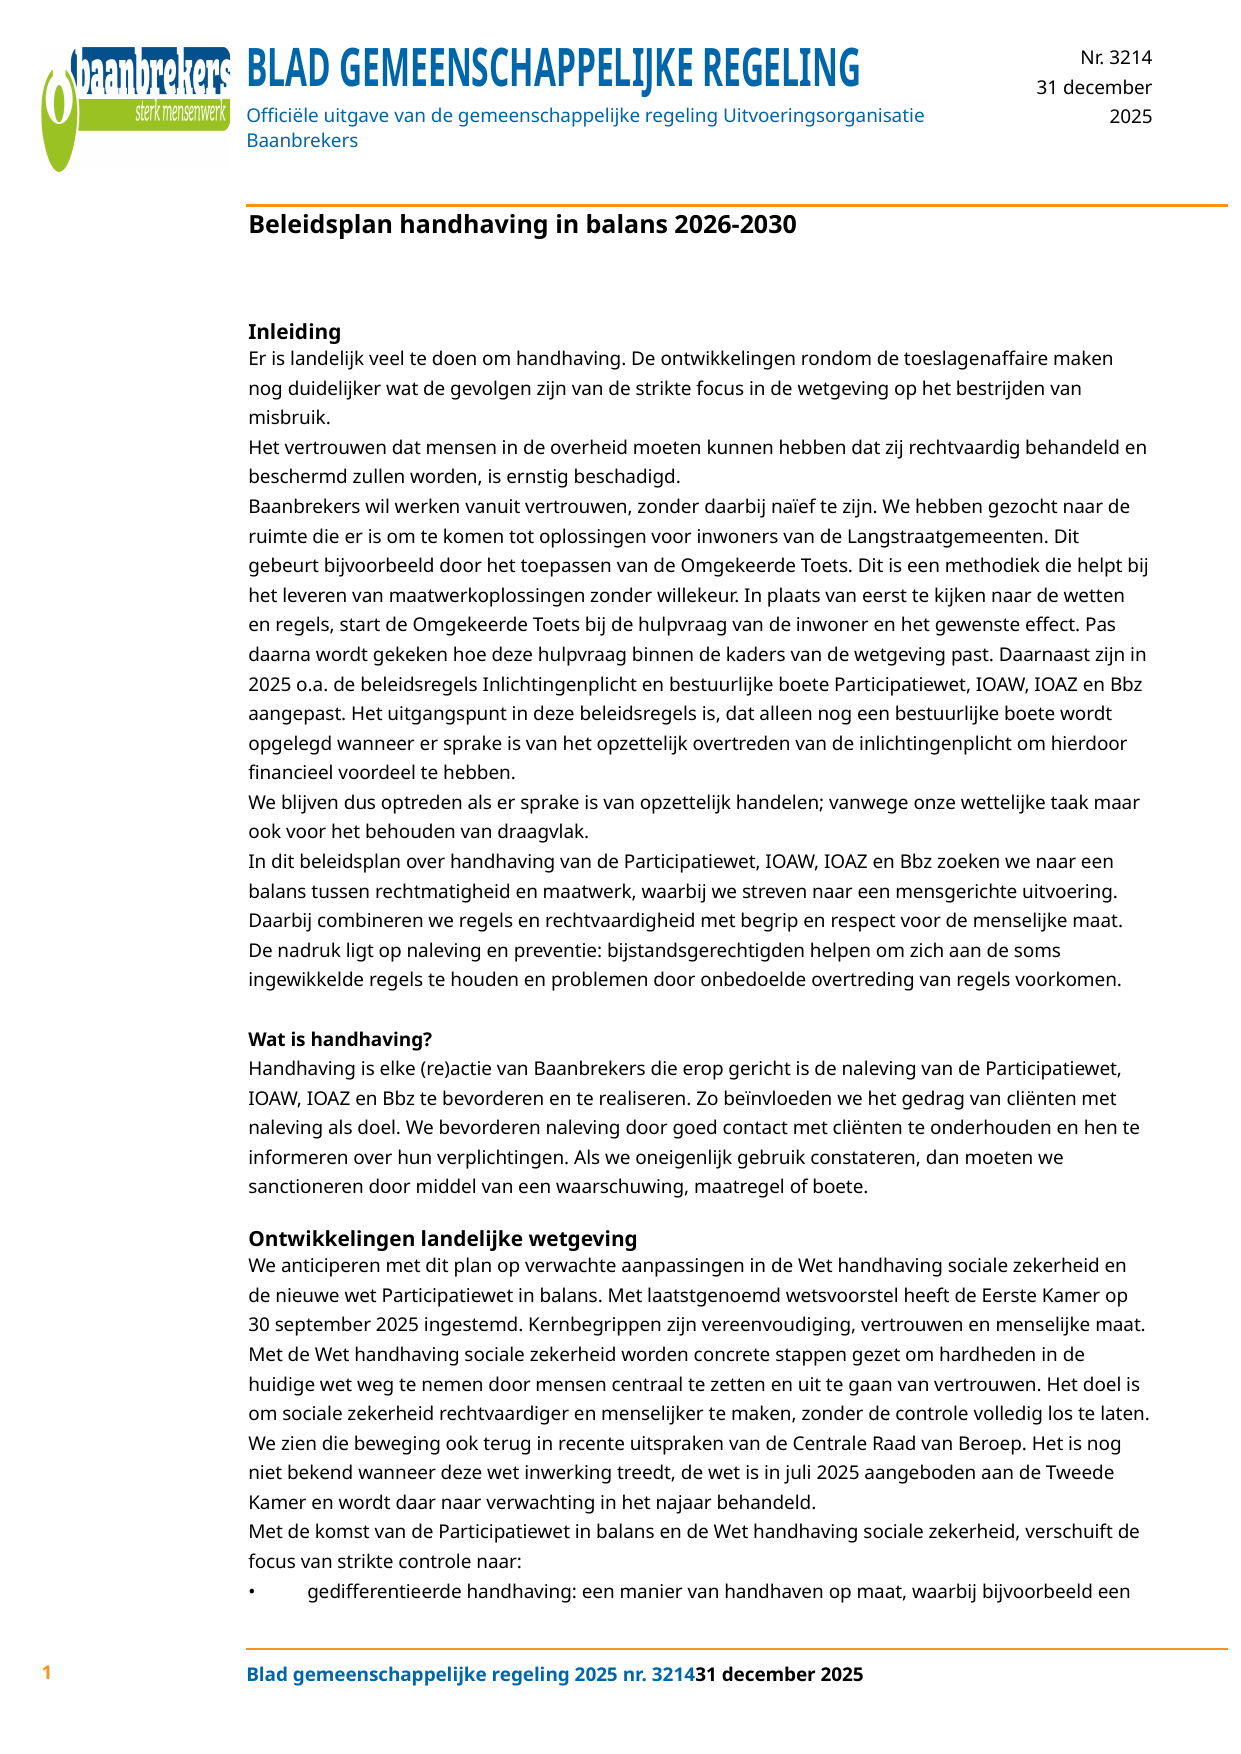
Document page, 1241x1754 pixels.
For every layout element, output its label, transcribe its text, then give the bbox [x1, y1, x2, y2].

text We anticiperen met dit plan op verwachte aanpassingen in de Wet handhaving sociale zekerheid en de nieuwe wet Participatiewet in balans. Met laatstgenoemd wetsvoorstel heeft de Eerste Kamer op 30 september 2025 ingestemd. Kernbegrippen zijn vereenvoudiging, vertrouwen en menselijke maat. [248, 1252, 1152, 1337]
text We blijven dus optreden als er sprake is van opzettelijk handelen; vanwege onze wettelijke taak maar ook voor het behouden van draagvlak. [248, 789, 1152, 844]
text Handhaving is elke (re)actie van Baanbrekers die erop gericht is de naleving van de Participatiewet, IOAW, IOAZ en Bbz te bevorderen en te realiseren. Zo beïnvloeden we het gedrag van cliënten met naleving als doel. We bevorderen naleving door goed contact met cliënten te onderhouden en hen te informeren over hun verplichtingen. Als we oneigenlijk gebruik constateren, dan moeten we sanctioneren door middel van een waarschuwing, maatregel of boete. [248, 1055, 1152, 1199]
text Ontwikkelingen landelijke wetgeving [248, 1224, 1152, 1252]
text Er is landelijk veel te doen om handhaving. De ontwikkelingen rondom de toeslagenaffaire maken nog duidelijker wat de gevolgen zijn van de strikte focus in de wetgeving op het bestrijden van misbruik. [248, 345, 1152, 430]
text Met de komst van de Participatiewet in balans en de Wet handhaving sociale zekerheid, verschuift de focus van strikte controle naar: [248, 1519, 1152, 1574]
text Inleiding [248, 317, 1152, 345]
text Wat is handhaving? [248, 1026, 1152, 1051]
text Baanbrekers wil werken vanuit vertrouwen, zonder daarbij naïef te zijn. We hebben gezocht naar de ruimte die er is om te komen tot oplossingen voor inwoners van de Langstraatgemeenten. Dit gebeurt bijvoorbeeld door het toepassen van de Omgekeerde Toets. Dit is een methodiek die helpt bij het leveren van maatwerkoplossingen zonder willekeur. In plaats van eerst te kijken naar de wetten en regels, start de Omgekeerde Toets bij de hulpvraag van de inwoner en het gewenste effect. Pas daarna wordt gekeken hoe deze hulpvraag binnen de kaders van de wetgeving past. Daarnaast zijn in 2025 o.a. de beleidsregels Inlichtingenplicht en bestuurlijke boete Participatiewet, IOAW, IOAZ en Bbz aangepast. Het uitgangspunt in deze beleidsregels is, dat alleen nog een bestuurlijke boete wordt opgelegd wanneer er sprake is van het opzettelijk overtreden van de inlichtingenplicht om hierdoor financieel voordeel te hebben. [248, 493, 1152, 785]
list gedifferentieerde handhaving: een manier van handhaven op maat, waarbij bijvoorbeeld een [248, 1578, 1152, 1604]
text In dit beleidsplan over handhaving van de Participatiewet, IOAW, IOAZ en Bbz zoeken we naar een balans tussen rechtmatigheid en maatwerk, waarbij we streven naar een mensgerichte uitvoering. Daarbij combineren we regels en rechtvaardigheid met begrip en respect voor de menselijke maat. De nadruk ligt op naleving en preventie: bijstandsgerechtigden helpen om zich aan de soms ingewikkelde regels te houden en problemen door onbedoelde overtreding van regels voorkomen. [248, 848, 1152, 992]
text Het vertrouwen dat mensen in de overheid moeten kunnen hebben dat zij rechtvaardig behandeld en beschermd zullen worden, is ernstig beschadigd. [248, 434, 1152, 489]
text Beleidsplan handhaving in balans 2026-2030 [248, 207, 1152, 241]
picture [41, 47, 231, 172]
text Met de Wet handhaving sociale zekerheid worden concrete stappen gezet om hardheden in de huidige wet weg te nemen door mensen centraal te zetten en uit te gaan van vertrouwen. Het doel is om sociale zekerheid rechtvaardiger en menselijker te maken, zonder de controle volledig los te laten. We zien die beweging ook terug in recente uitspraken van de Centrale Raad van Beroep. Het is nog niet bekend wanneer deze wet inwerking treedt, de wet is in juli 2025 aangeboden aan de Tweede Kamer en wordt daar naar verwachting in het najaar behandeld. [248, 1341, 1152, 1515]
